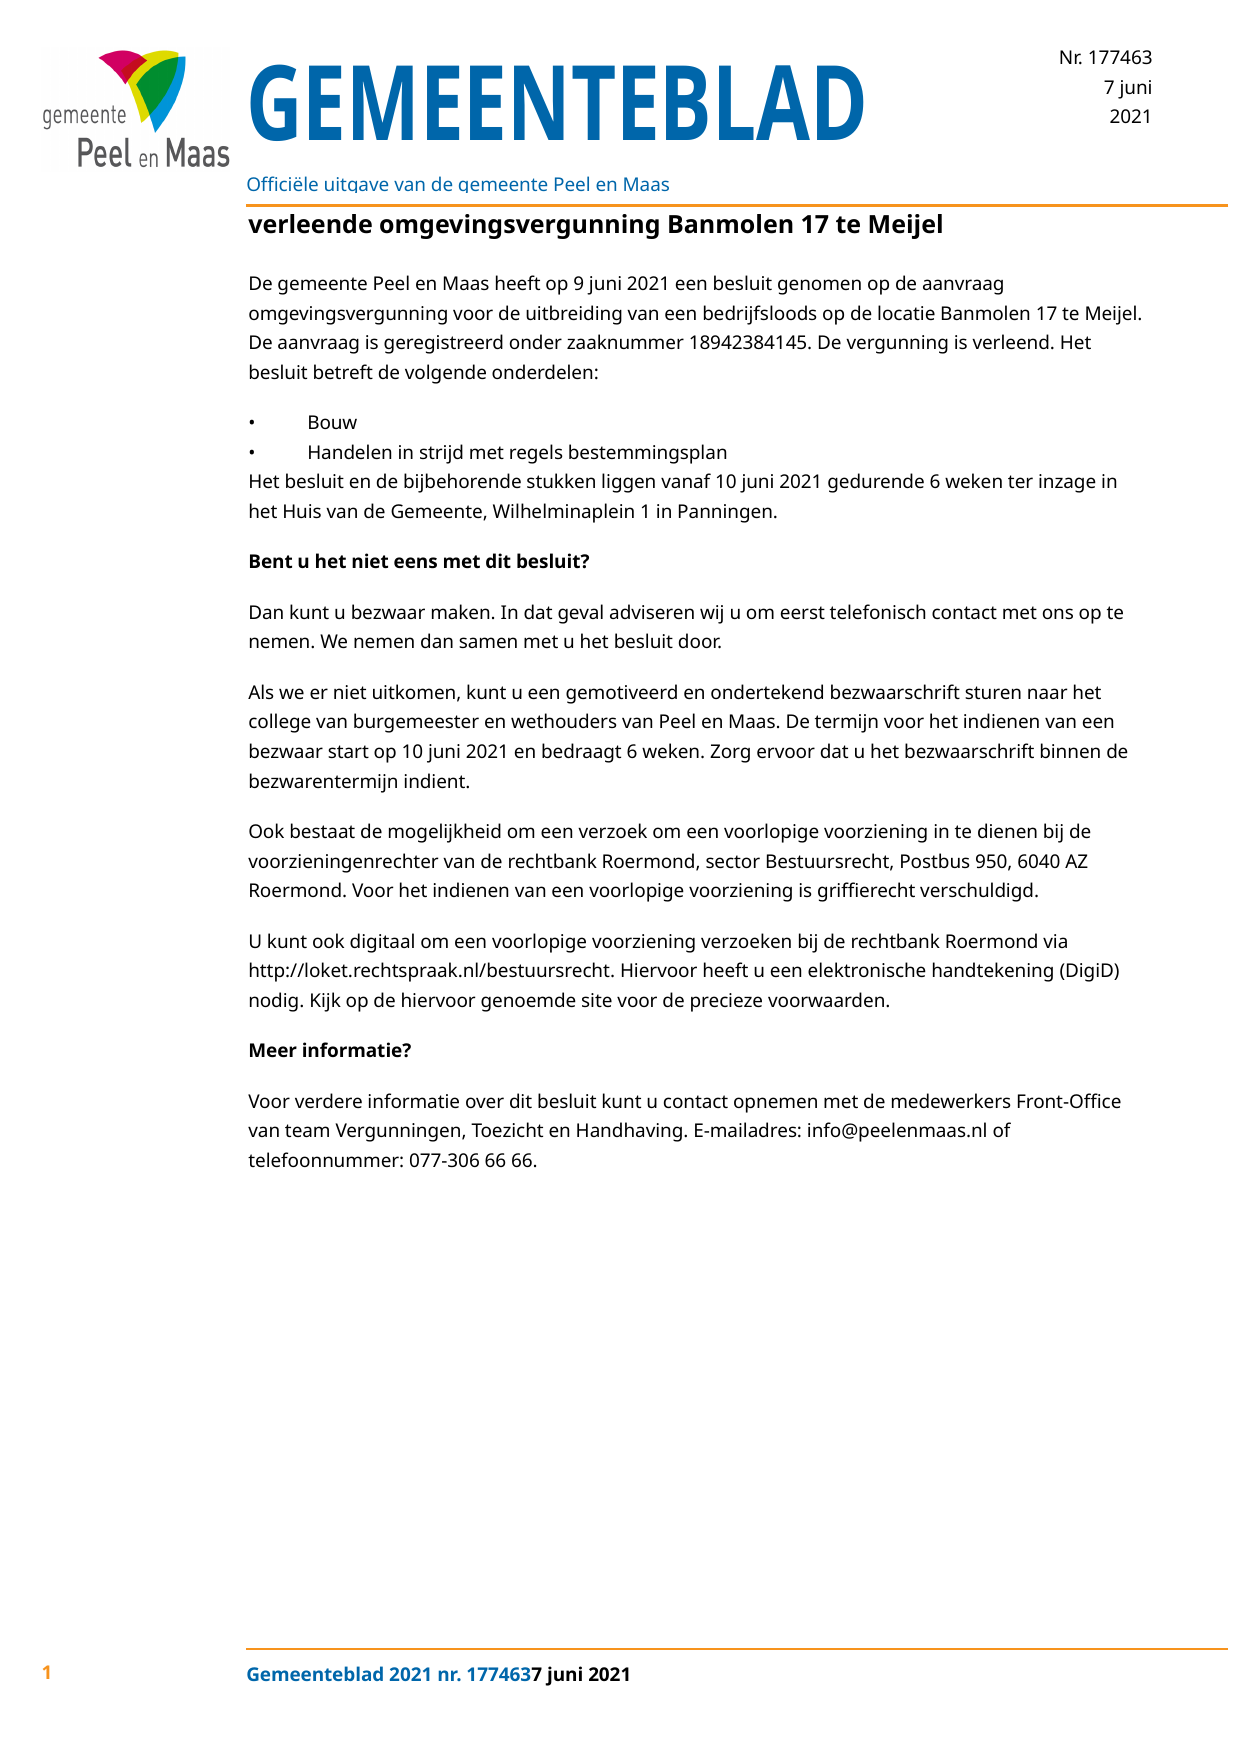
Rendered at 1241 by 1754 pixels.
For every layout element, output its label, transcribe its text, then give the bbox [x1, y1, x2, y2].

list Bouw [248, 409, 1152, 435]
text Als we er niet uitkomen, kunt u een gemotiveerd en ondertekend bezwaarschrift sturen naar het college van burgemeester en wethouders van Peel en Maas. De termijn voor het indienen van een bezwaar start op 10 juni 2021 en bedraagt 6 weken. Zorg ervoor dat u het bezwaarschrift binnen de bezwarentermijn indient. [248, 679, 1152, 793]
text U kunt ook digitaal om een voorlopige voorziening verzoeken bij de rechtbank Roermond via http://loket.rechtspraak.nl/bestuursrecht. Hiervoor heeft u een elektronische handtekening (DigiD) nodig. Kijk op de hiervoor genoemde site voor de precieze voorwaarden. [248, 928, 1152, 1013]
text Bent u het niet eens met dit besluit? [248, 549, 1152, 574]
list Handelen in strijd met regels bestemmingsplan [248, 439, 1152, 465]
text Het besluit en de bijbehorende stukken liggen vanaf 10 juni 2021 gedurende 6 weken ter inzage in het Huis van de Gemeente, Wilhelminaplein 1 in Panningen. [248, 469, 1152, 524]
text Ook bestaat de mogelijkheid om een verzoek om een voorlopige voorziening in te dienen bij de voorzieningenrechter van de rechtbank Roermond, sector Bestuursrecht, Postbus 950, 6040 AZ Roermond. Voor het indienen van een voorlopige voorziening is griffierecht verschuldigd. [248, 818, 1152, 903]
text verleende omgevingsvergunning Banmolen 17 te Meijel [248, 207, 1152, 241]
text De gemeente Peel en Maas heeft op 9 juni 2021 een besluit genomen op de aanvraag omgevingsvergunning voor de uitbreiding van een bedrijfsloods op de locatie Banmolen 17 te Meijel. De aanvraag is geregistreerd onder zaaknummer 18942384145. De vergunning is verleend. Het besluit betreft de volgende onderdelen: [248, 270, 1152, 385]
text Meer informatie? [248, 1037, 1152, 1063]
text Voor verdere informatie over dit besluit kunt u contact opnemen met de medewerkers Front-Office van team Vergunningen, Toezicht en Handhaving. E-mailadres: info@peelenmaas.nl of telefoonnummer: 077-306 66 66. [248, 1088, 1152, 1173]
text Dan kunt u bezwaar maken. In dat geval adviseren wij u om eerst telefonisch contact met ons op te nemen. We nemen dan samen met u het besluit door. [248, 599, 1152, 654]
picture [41, 47, 231, 172]
